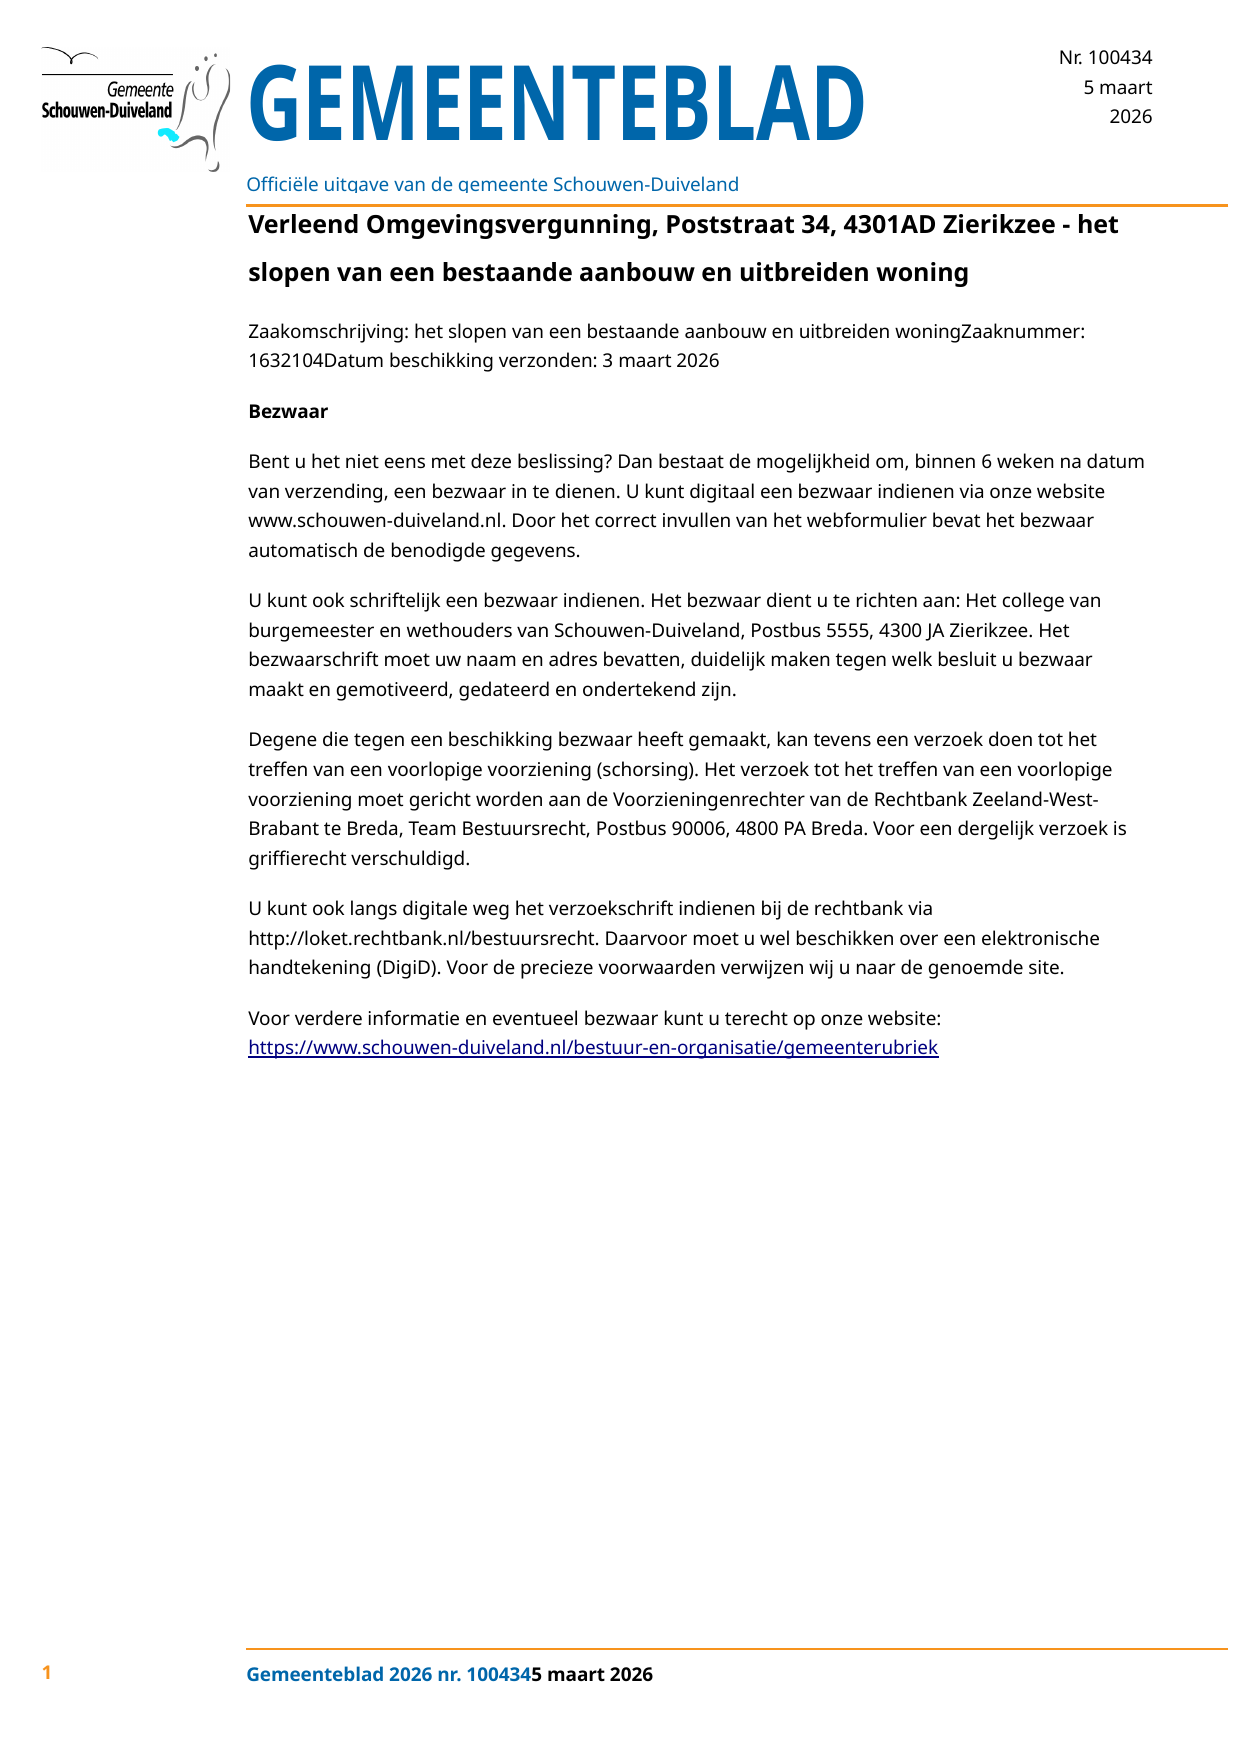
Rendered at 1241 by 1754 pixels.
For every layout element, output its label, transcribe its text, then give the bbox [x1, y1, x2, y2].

text Zaakomschrijving: het slopen van een bestaande aanbouw en uitbreiden woningZaaknummer: 1632104Datum beschikking verzonden: 3 maart 2026 [248, 318, 1152, 373]
text Voor verdere informatie en eventueel bezwaar kunt u terecht op onze website: https://www.schouwen-duiveland.nl/bestuur-en-organisatie/gemeenterubriek [248, 1005, 1152, 1060]
text Bent u het niet eens met deze beslissing? Dan bestaat de mogelijkheid om, binnen 6 weken na datum van verzending, een bezwaar in te dienen. U kunt digitaal een bezwaar indienen via onze website www.schouwen-duiveland.nl. Door het correct invullen van het webformulier bevat het bezwaar automatisch de benodigde gegevens. [248, 448, 1152, 563]
text U kunt ook schriftelijk een bezwaar indienen. Het bezwaar dient u te richten aan: Het college van burgemeester en wethouders van Schouwen-Duiveland, Postbus 5555, 4300 JA Zierikzee. Het bezwaarschrift moet uw naam en adres bevatten, duidelijk maken tegen welk besluit u bezwaar maakt en gemotiveerd, gedateerd en ondertekend zijn. [248, 587, 1152, 702]
text U kunt ook langs digitale weg het verzoekschrift indienen bij de rechtbank via http://loket.rechtbank.nl/bestuursrecht. Daarvoor moet u wel beschikken over een elektronische handtekening (DigiD). Voor de precieze voorwaarden verwijzen wij u naar de genoemde site. [248, 895, 1152, 980]
text Bezwaar [248, 398, 1152, 424]
picture [41, 47, 231, 172]
text Verleend Omgevingsvergunning, Poststraat 34, 4301AD Zierikzee - het slopen van een bestaande aanbouw en uitbreiden woning [248, 207, 1152, 288]
text Degene die tegen een beschikking bezwaar heeft gemaakt, kan tevens een verzoek doen tot het treffen van een voorlopige voorziening (schorsing). Het verzoek tot het treffen van een voorlopige voorziening moet gericht worden aan de Voorzieningenrechter van de Rechtbank Zeeland-West-Brabant te Breda, Team Bestuursrecht, Postbus 90006, 4800 PA Breda. Voor een dergelijk verzoek is griffierecht verschuldigd. [248, 727, 1152, 871]
